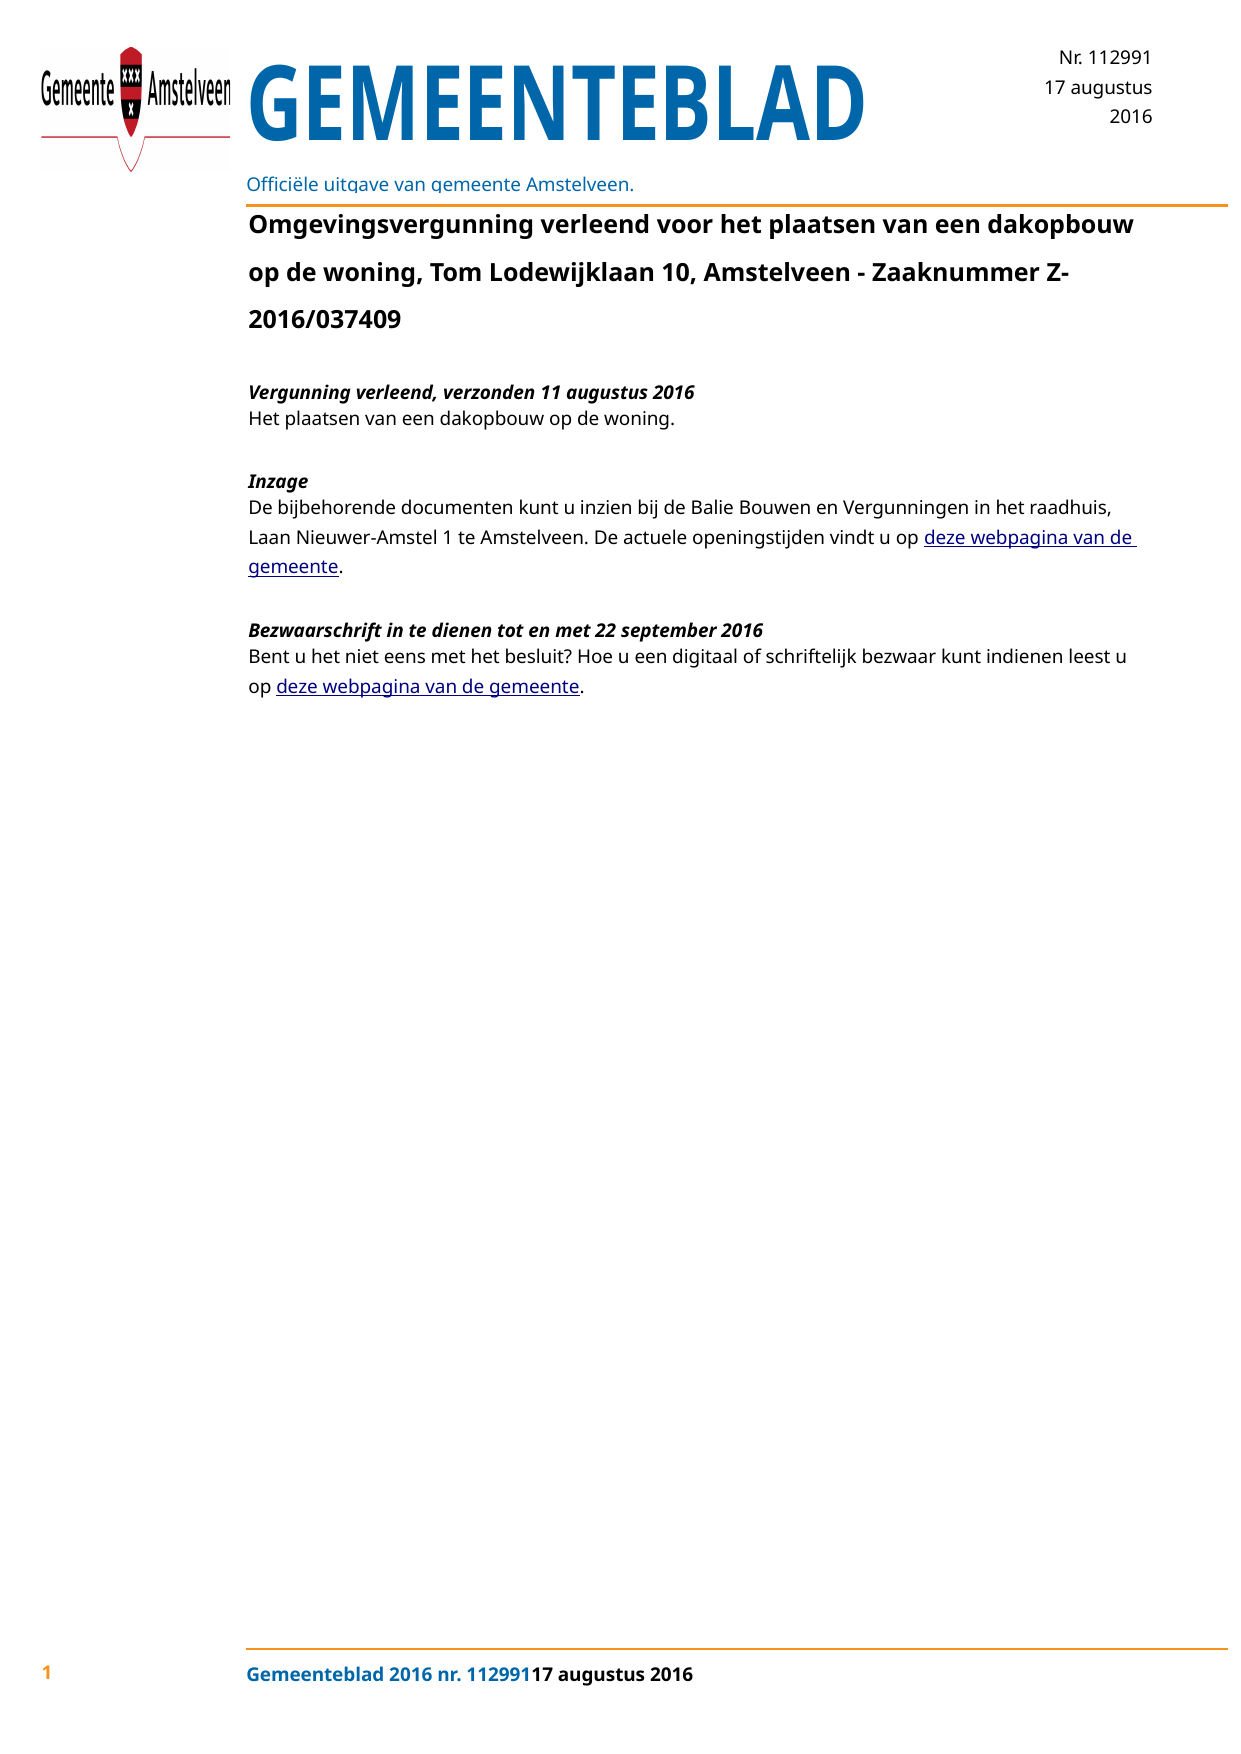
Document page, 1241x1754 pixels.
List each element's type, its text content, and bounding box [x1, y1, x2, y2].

text Vergunning verleend, verzonden 11 augustus 2016 [248, 379, 1152, 405]
text Inzage [248, 469, 1152, 494]
text Bent u het niet eens met het besluit? Hoe u een digitaal of schriftelijk bezwaar kunt indienen leest u op deze webpagina van de gemeente. [248, 643, 1152, 699]
text De bijbehorende documenten kunt u inzien bij de Balie Bouwen en Vergunningen in het raadhuis, Laan Nieuwer-Amstel 1 te Amstelveen. De actuele openingstijden vindt u op deze webpagina van de gemeente. [248, 494, 1152, 579]
text Het plaatsen van een dakopbouw op de woning. [248, 405, 1152, 431]
picture [41, 47, 231, 172]
text Bezwaarschrift in te dienen tot en met 22 september 2016 [248, 618, 1152, 643]
text Omgevingsvergunning verleend voor het plaatsen van een dakopbouw op de woning, Tom Lodewijklaan 10, Amstelveen - Zaaknummer Z-2016/037409 [248, 207, 1152, 336]
